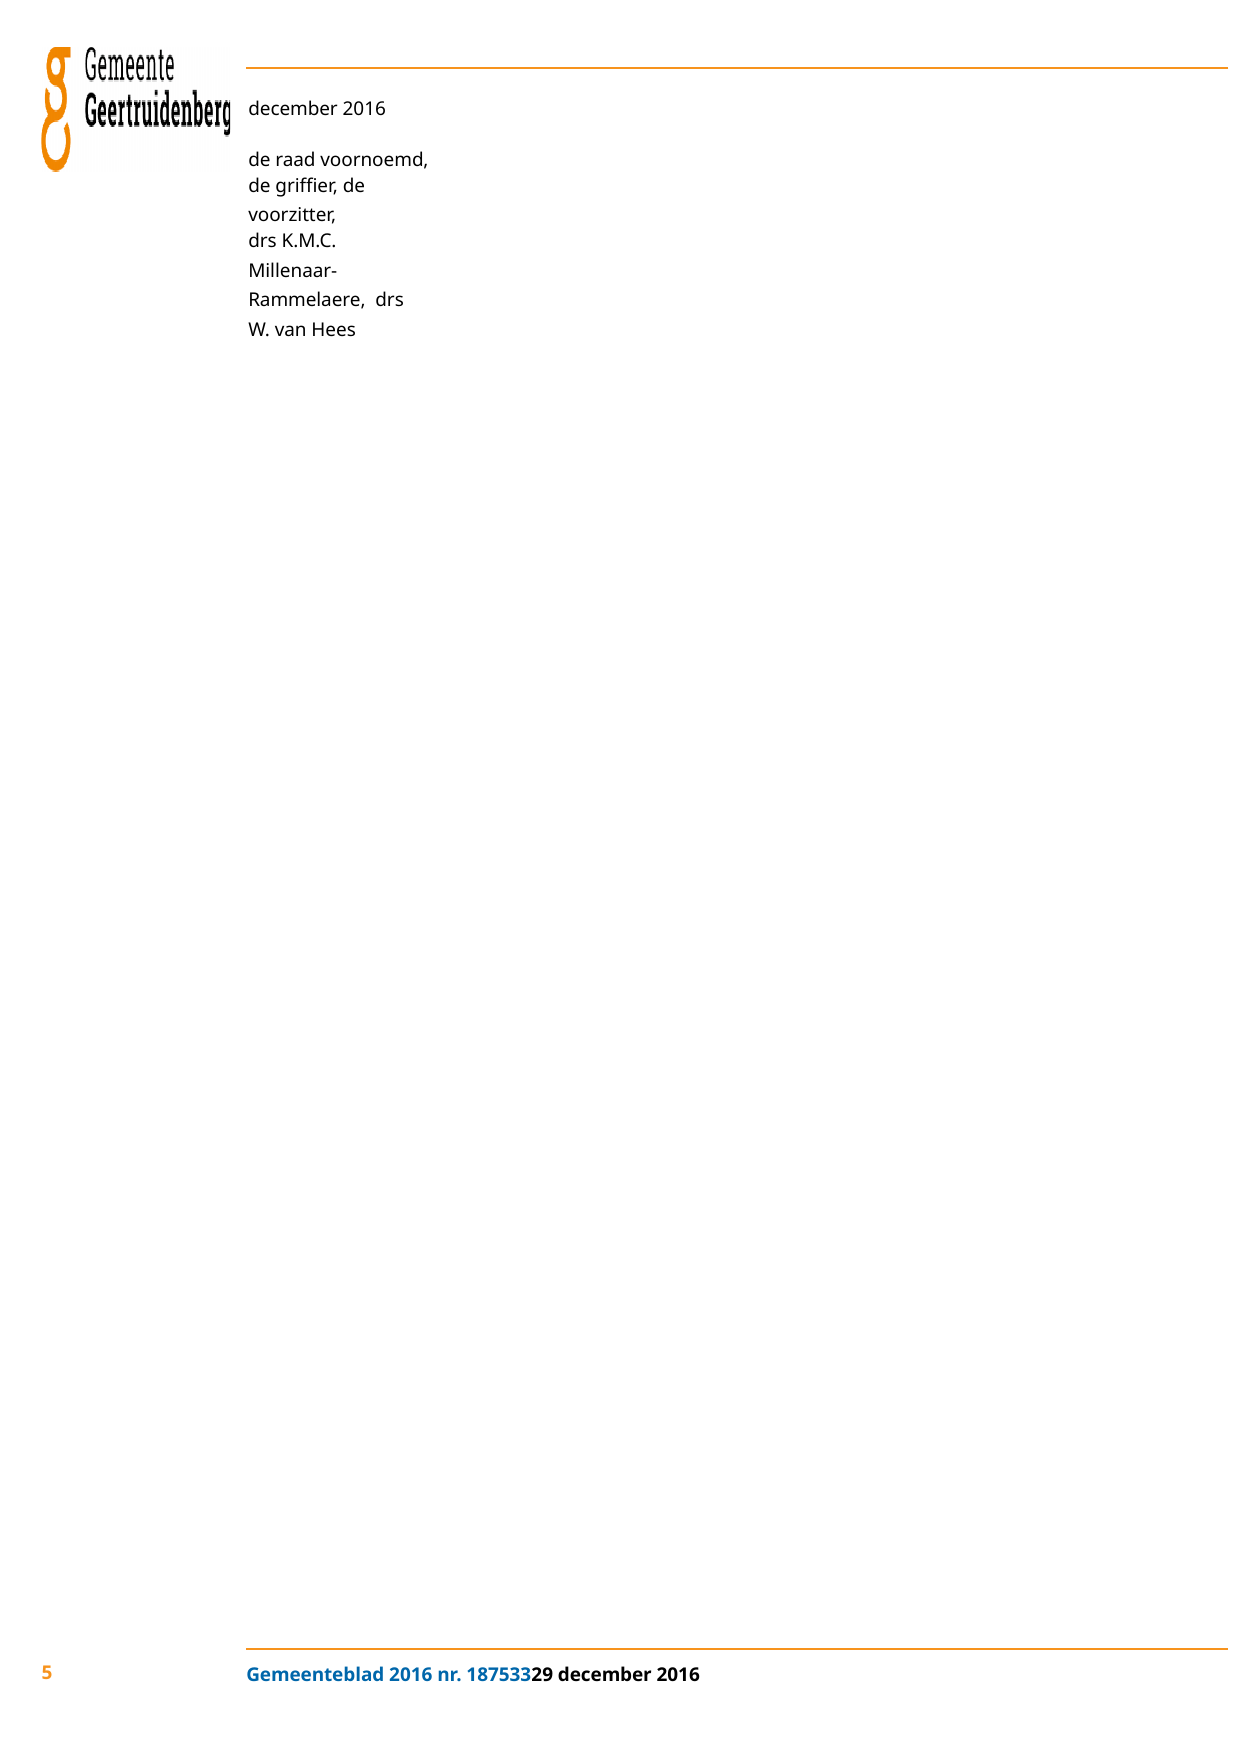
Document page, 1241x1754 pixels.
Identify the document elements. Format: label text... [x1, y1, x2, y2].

picture [41, 47, 231, 172]
table_cell [429, 121, 609, 146]
table_cell de raad voornoemd, [248, 146, 429, 172]
table_cell [790, 172, 971, 227]
table_cell [790, 146, 971, 172]
table_cell december 2016 [248, 95, 429, 121]
table_cell [790, 121, 971, 146]
table_cell [609, 121, 790, 146]
table_cell [609, 227, 790, 342]
table_cell [248, 121, 429, 146]
table_cell [429, 172, 609, 227]
table_cell [790, 95, 971, 121]
table_cell [609, 146, 790, 172]
table_cell de griffier, de voorzitter, [248, 172, 429, 227]
table_cell [429, 227, 609, 342]
table_cell drs K.M.C. Millenaar-Rammelaere, drs W. van Hees [248, 227, 429, 342]
table_cell [609, 172, 790, 227]
table_cell [429, 95, 609, 121]
table_cell [609, 95, 790, 121]
table_cell [790, 227, 971, 342]
table_cell [429, 146, 609, 172]
